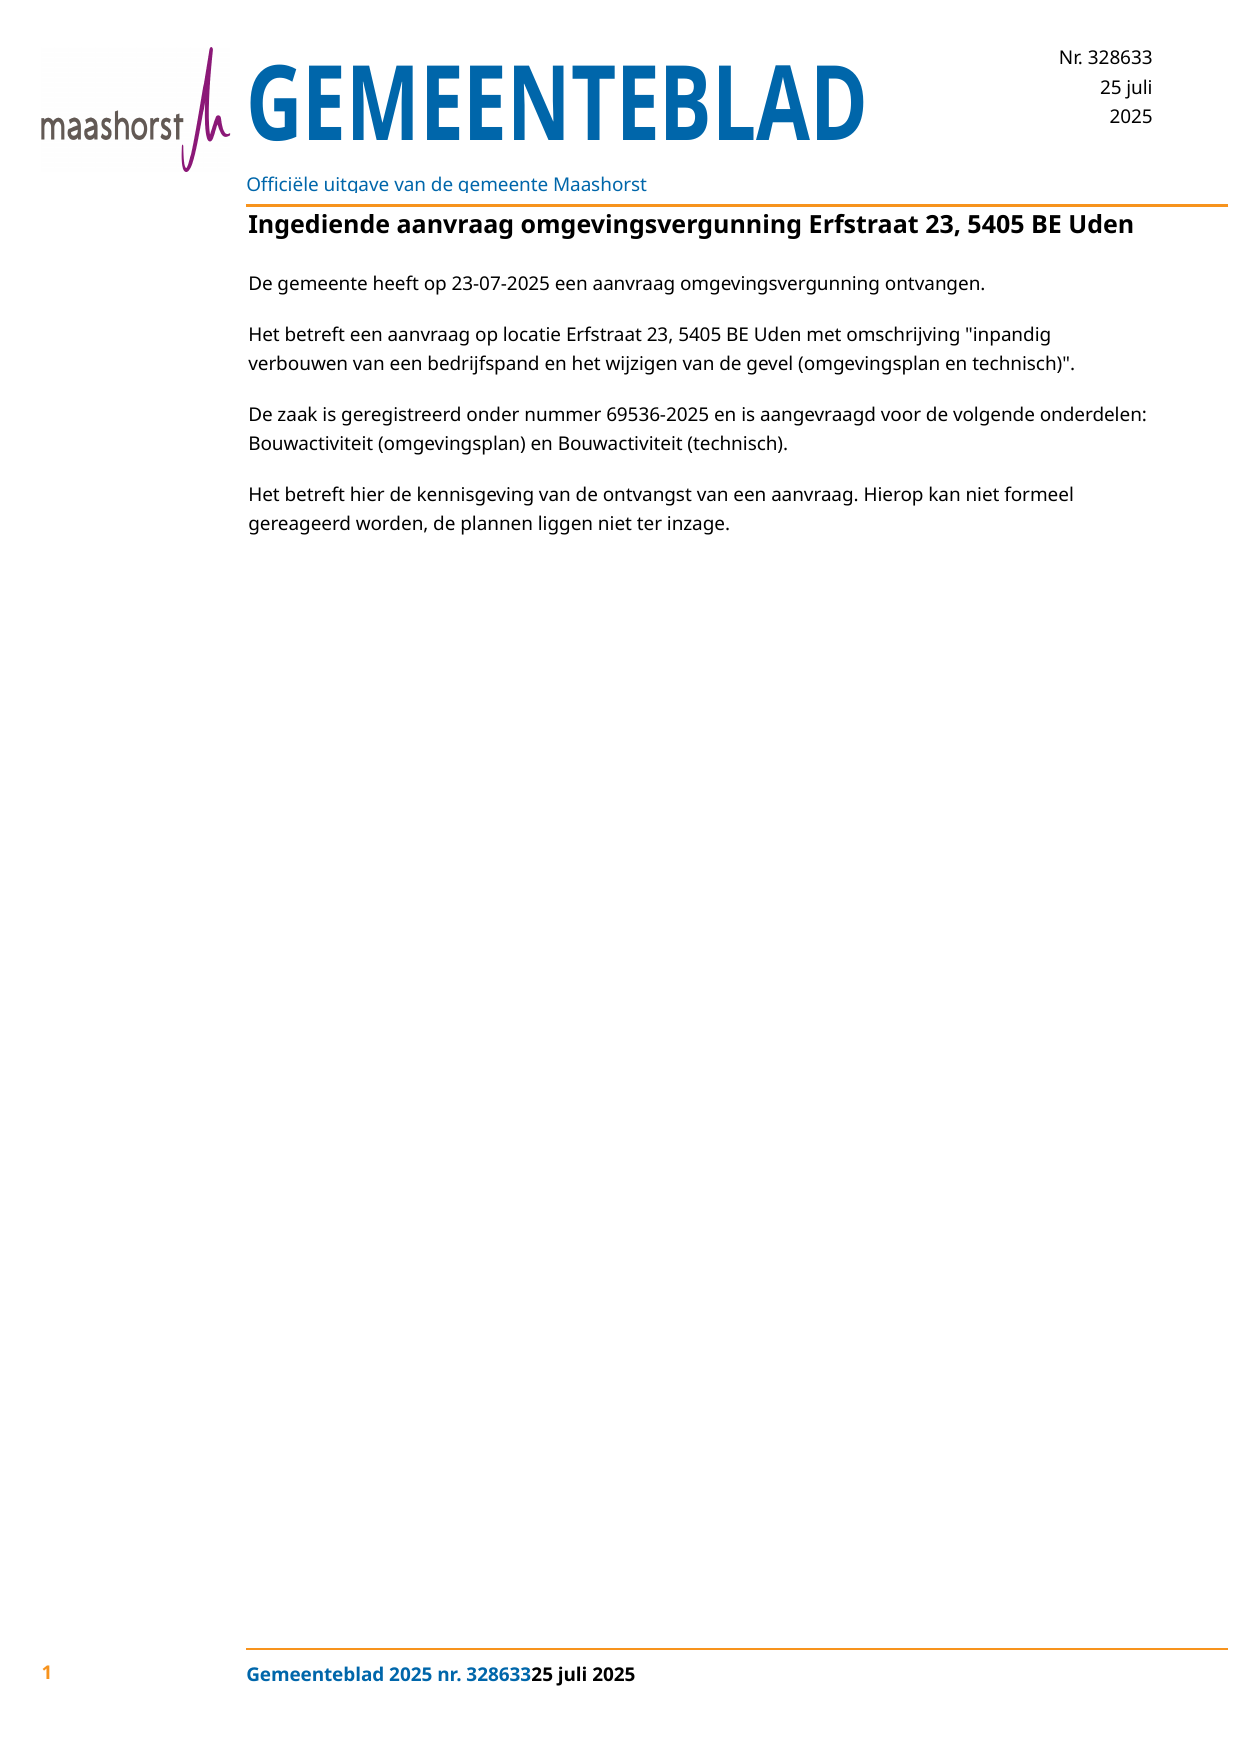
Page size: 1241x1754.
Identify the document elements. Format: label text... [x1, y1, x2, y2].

text De zaak is geregistreerd onder nummer 69536-2025 en is aangevraagd voor de volgende onderdelen: Bouwactiviteit (omgevingsplan) en Bouwactiviteit (technisch). [248, 401, 1152, 456]
text Het betreft een aanvraag op locatie Erfstraat 23, 5405 BE Uden met omschrijving "inpandig verbouwen van een bedrijfspand en het wijzigen van de gevel (omgevingsplan en technisch)". [248, 321, 1152, 376]
text De gemeente heeft op 23-07-2025 een aanvraag omgevingsvergunning ontvangen. [248, 270, 1152, 296]
text Het betreft hier de kennisgeving van de ontvangst van een aanvraag. Hierop kan niet formeel gereageerd worden, de plannen liggen niet ter inzage. [248, 481, 1152, 536]
picture [41, 47, 231, 172]
text Ingediende aanvraag omgevingsvergunning Erfstraat 23, 5405 BE Uden [248, 207, 1152, 241]
